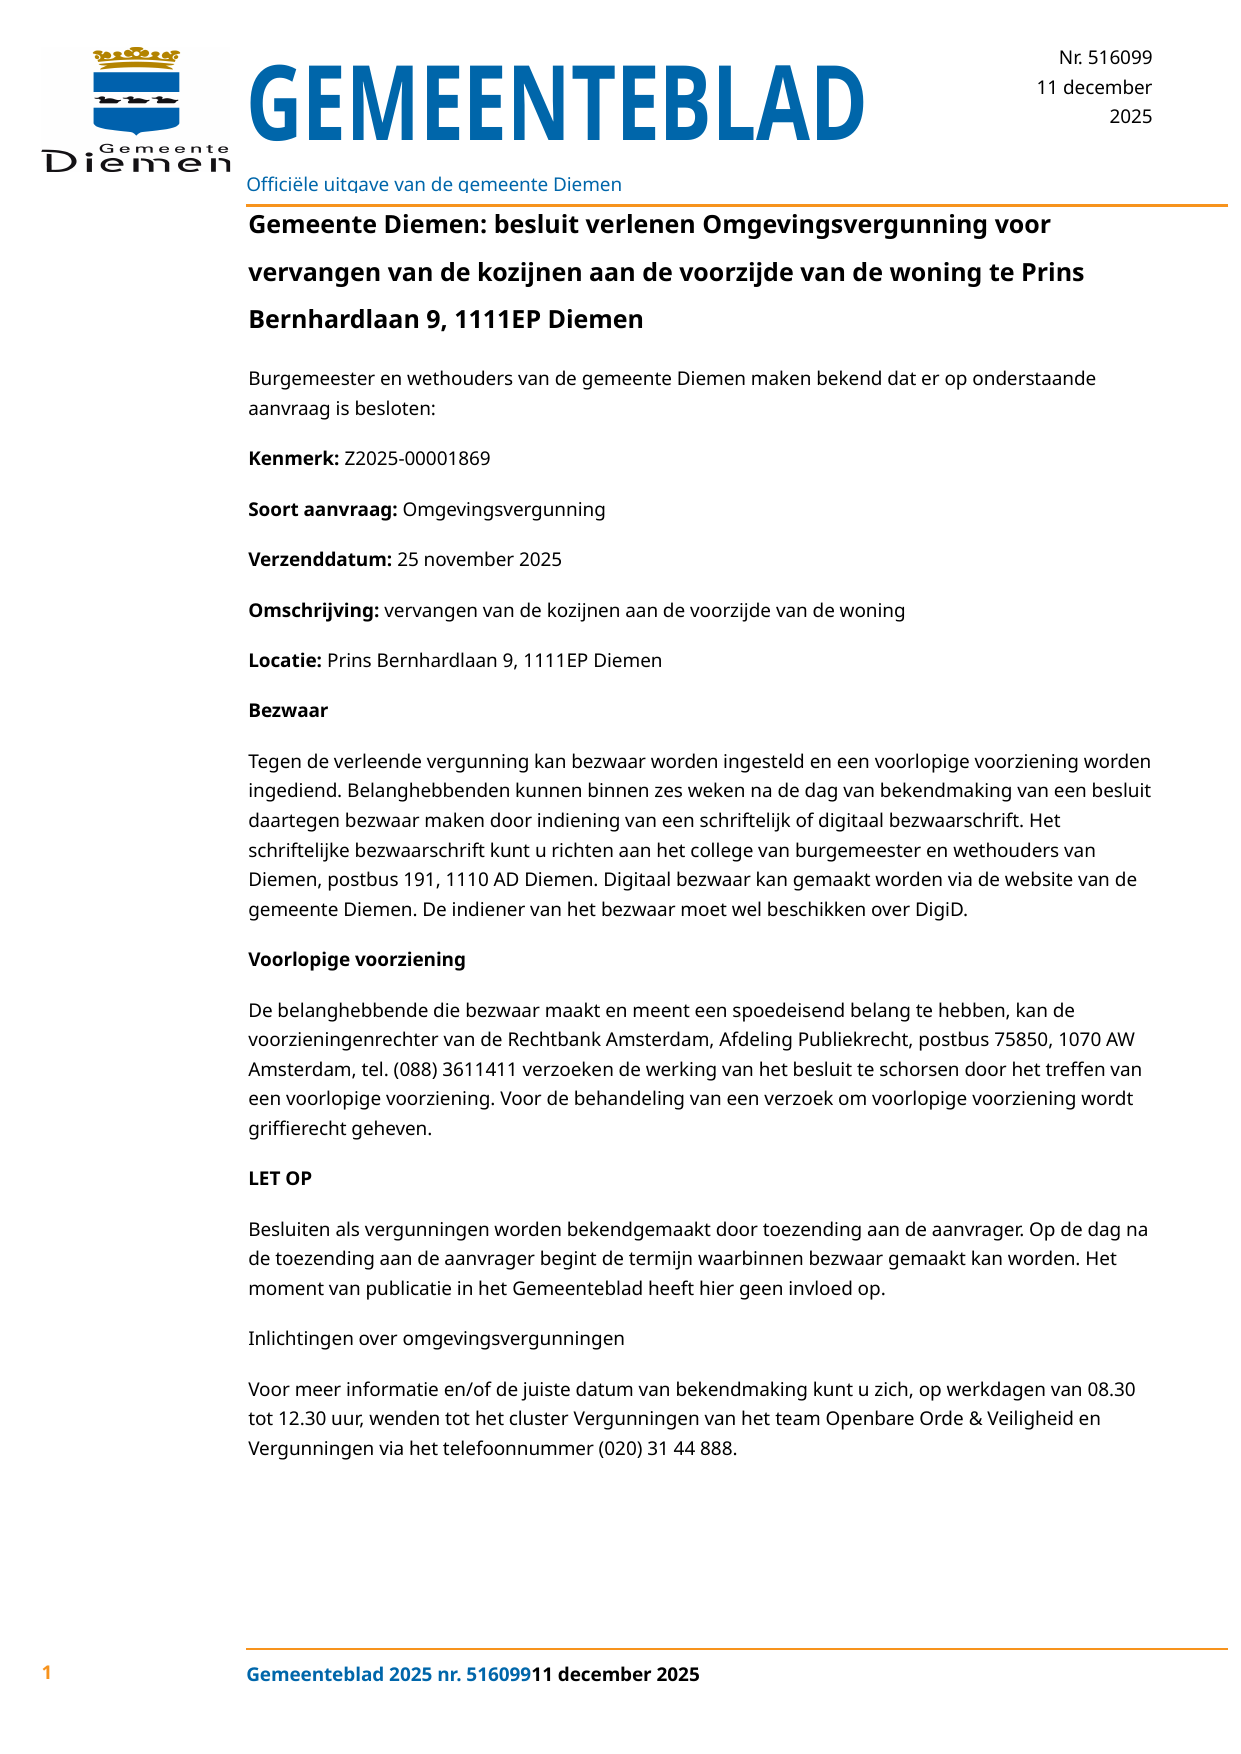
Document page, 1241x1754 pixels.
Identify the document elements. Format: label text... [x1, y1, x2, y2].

text Besluiten als vergunningen worden bekendgemaakt door toezending aan de aanvrager. Op de dag na de toezending aan de aanvrager begint de termijn waarbinnen bezwaar gemaakt kan worden. Het moment van publicatie in het Gemeenteblad heeft hier geen invloed op. [248, 1216, 1152, 1301]
text Voorlopige voorziening [248, 946, 1152, 972]
text Locatie: Prins Bernhardlaan 9, 1111EP Diemen [248, 647, 1152, 673]
text Inlichtingen over omgevingsvergunningen [248, 1326, 1152, 1351]
text Kenmerk: Z2025-00001869 [248, 446, 1152, 471]
picture [41, 47, 231, 172]
text LET OP [248, 1166, 1152, 1191]
text De belanghebbende die bezwaar maakt en meent een spoedeisend belang te hebben, kan de voorzieningenrechter van de Rechtbank Amsterdam, Afdeling Publiekrecht, postbus 75850, 1070 AW Amsterdam, tel. (088) 3611411 verzoeken de werking van het besluit te schorsen door het treffen van een voorlopige voorziening. Voor de behandeling van een verzoek om voorlopige voorziening wordt griffierecht geheven. [248, 997, 1152, 1141]
text Bezwaar [248, 698, 1152, 723]
text Gemeente Diemen: besluit verlenen Omgevingsvergunning voor vervangen van de kozijnen aan de voorzijde van de woning te Prins Bernhardlaan 9, 1111EP Diemen [248, 207, 1152, 336]
text Burgemeester en wethouders van de gemeente Diemen maken bekend dat er op onderstaande aanvraag is besloten: [248, 366, 1152, 421]
text Verzenddatum: 25 november 2025 [248, 546, 1152, 572]
text Omschrijving: vervangen van de kozijnen aan de voorzijde van de woning [248, 597, 1152, 622]
text Soort aanvraag: Omgevingsvergunning [248, 496, 1152, 522]
text Voor meer informatie en/of de juiste datum van bekendmaking kunt u zich, op werkdagen van 08.30 tot 12.30 uur, wenden tot het cluster Vergunningen van het team Openbare Orde & Veiligheid en Vergunningen via het telefoonnummer (020) 31 44 888. [248, 1376, 1152, 1461]
text Tegen de verleende vergunning kan bezwaar worden ingesteld en een voorlopige voorziening worden ingediend. Belanghebbenden kunnen binnen zes weken na de dag van bekendmaking van een besluit daartegen bezwaar maken door indiening van een schriftelijk of digitaal bezwaarschrift. Het schriftelijke bezwaarschrift kunt u richten aan het college van burgemeester en wethouders van Diemen, postbus 191, 1110 AD Diemen. Digitaal bezwaar kan gemaakt worden via de website van de gemeente Diemen. De indiener van het bezwaar moet wel beschikken over DigiD. [248, 748, 1152, 922]
